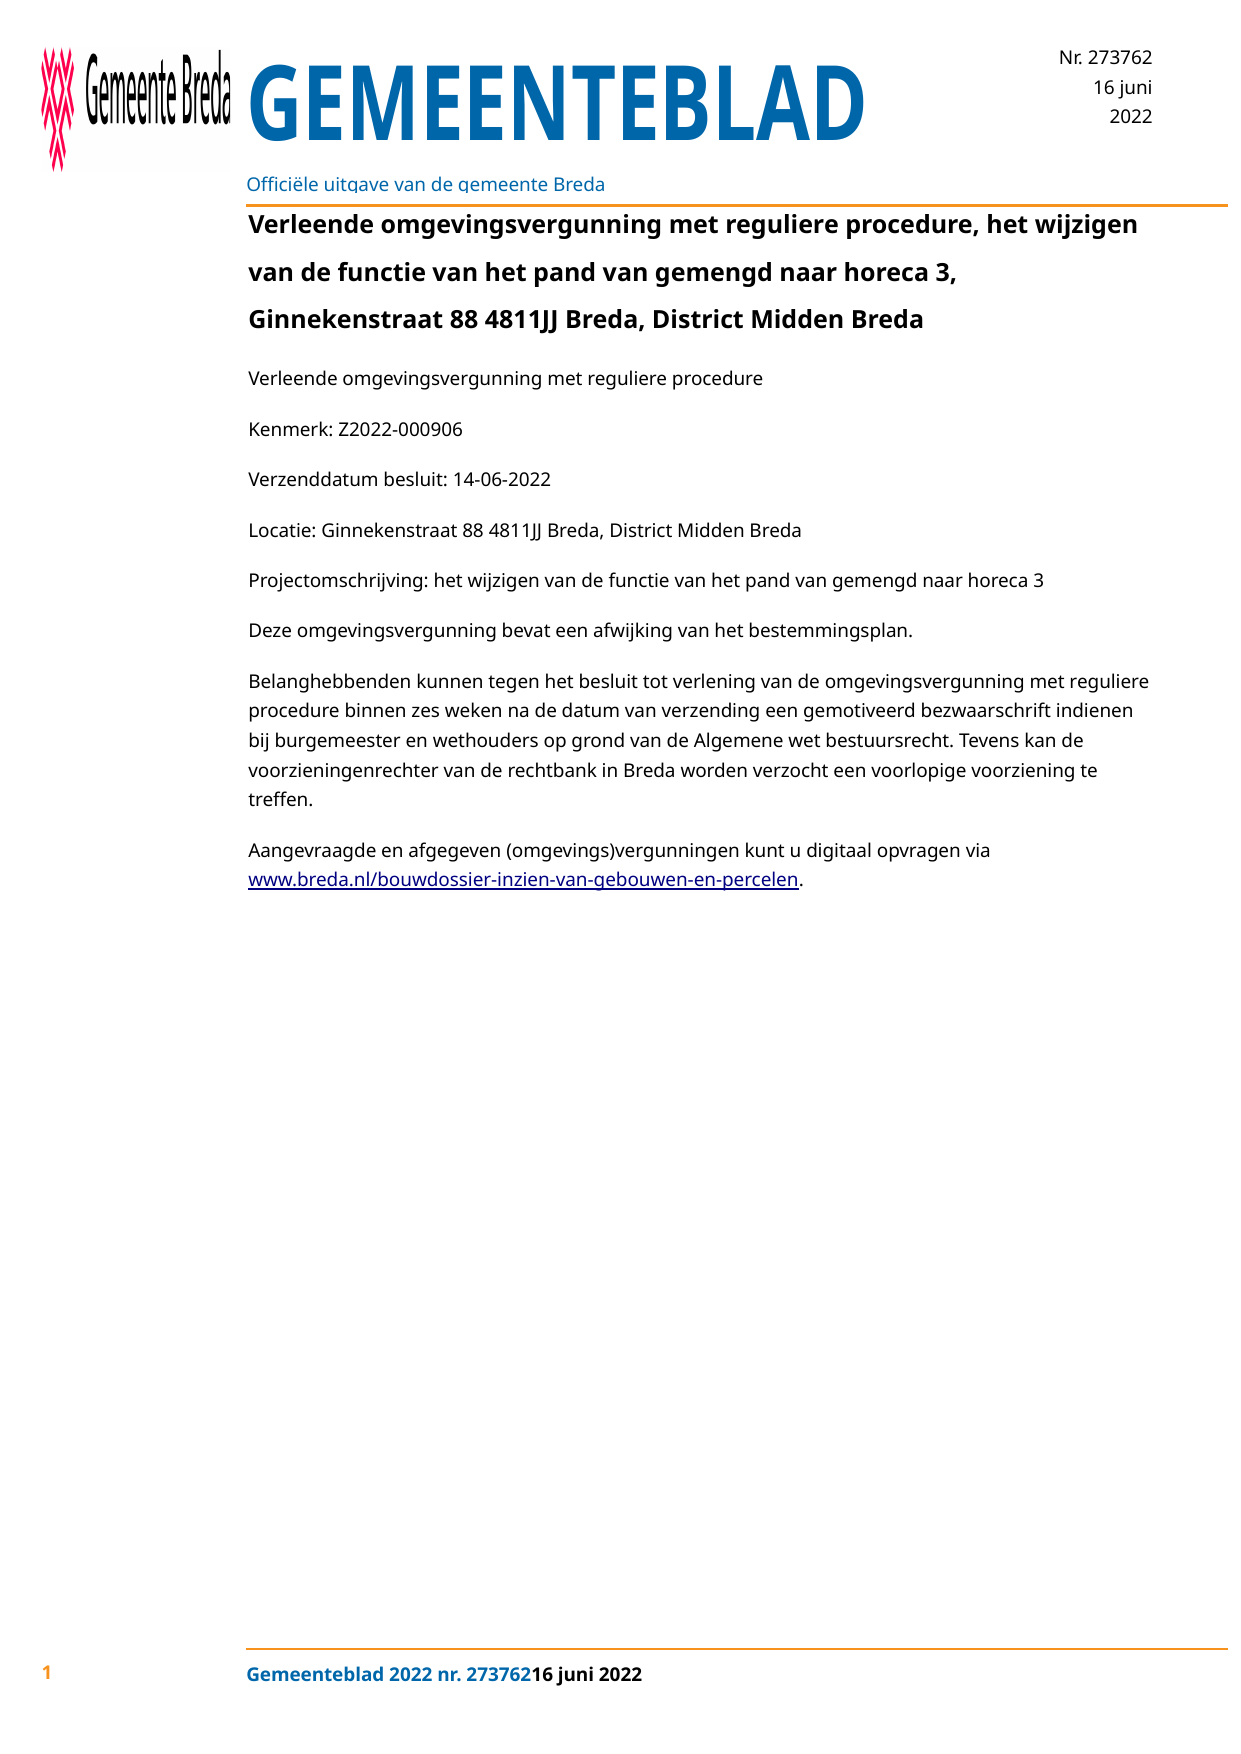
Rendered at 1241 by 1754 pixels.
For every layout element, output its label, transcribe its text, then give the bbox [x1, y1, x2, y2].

picture [41, 47, 231, 172]
text Verzenddatum besluit: 14-06-2022 [248, 466, 1152, 492]
text Verleende omgevingsvergunning met reguliere procedure [248, 366, 1152, 391]
text Projectomschrijving: het wijzigen van de functie van het pand van gemengd naar horeca 3 [248, 567, 1152, 593]
text Verleende omgevingsvergunning met reguliere procedure, het wijzigen van de functie van het pand van gemengd naar horeca 3, Ginnekenstraat 88 4811JJ Breda, District Midden Breda [248, 207, 1152, 336]
text Deze omgevingsvergunning bevat een afwijking van het bestemmingsplan. [248, 618, 1152, 643]
text Aangevraagde en afgegeven (omgevings)vergunningen kunt u digitaal opvragen via www.breda.nl/bouwdossier-inzien-van-gebouwen-en-percelen. [248, 837, 1152, 892]
text Belanghebbenden kunnen tegen het besluit tot verlening van de omgevingsvergunning met reguliere procedure binnen zes weken na de datum van verzending een gemotiveerd bezwaarschrift indienen bij burgemeester en wethouders op grond van de Algemene wet bestuursrecht. Tevens kan de voorzieningenrechter van de rechtbank in Breda worden verzocht een voorlopige voorziening te treffen. [248, 668, 1152, 812]
text Kenmerk: Z2022-000906 [248, 416, 1152, 442]
text Locatie: Ginnekenstraat 88 4811JJ Breda, District Midden Breda [248, 517, 1152, 542]
